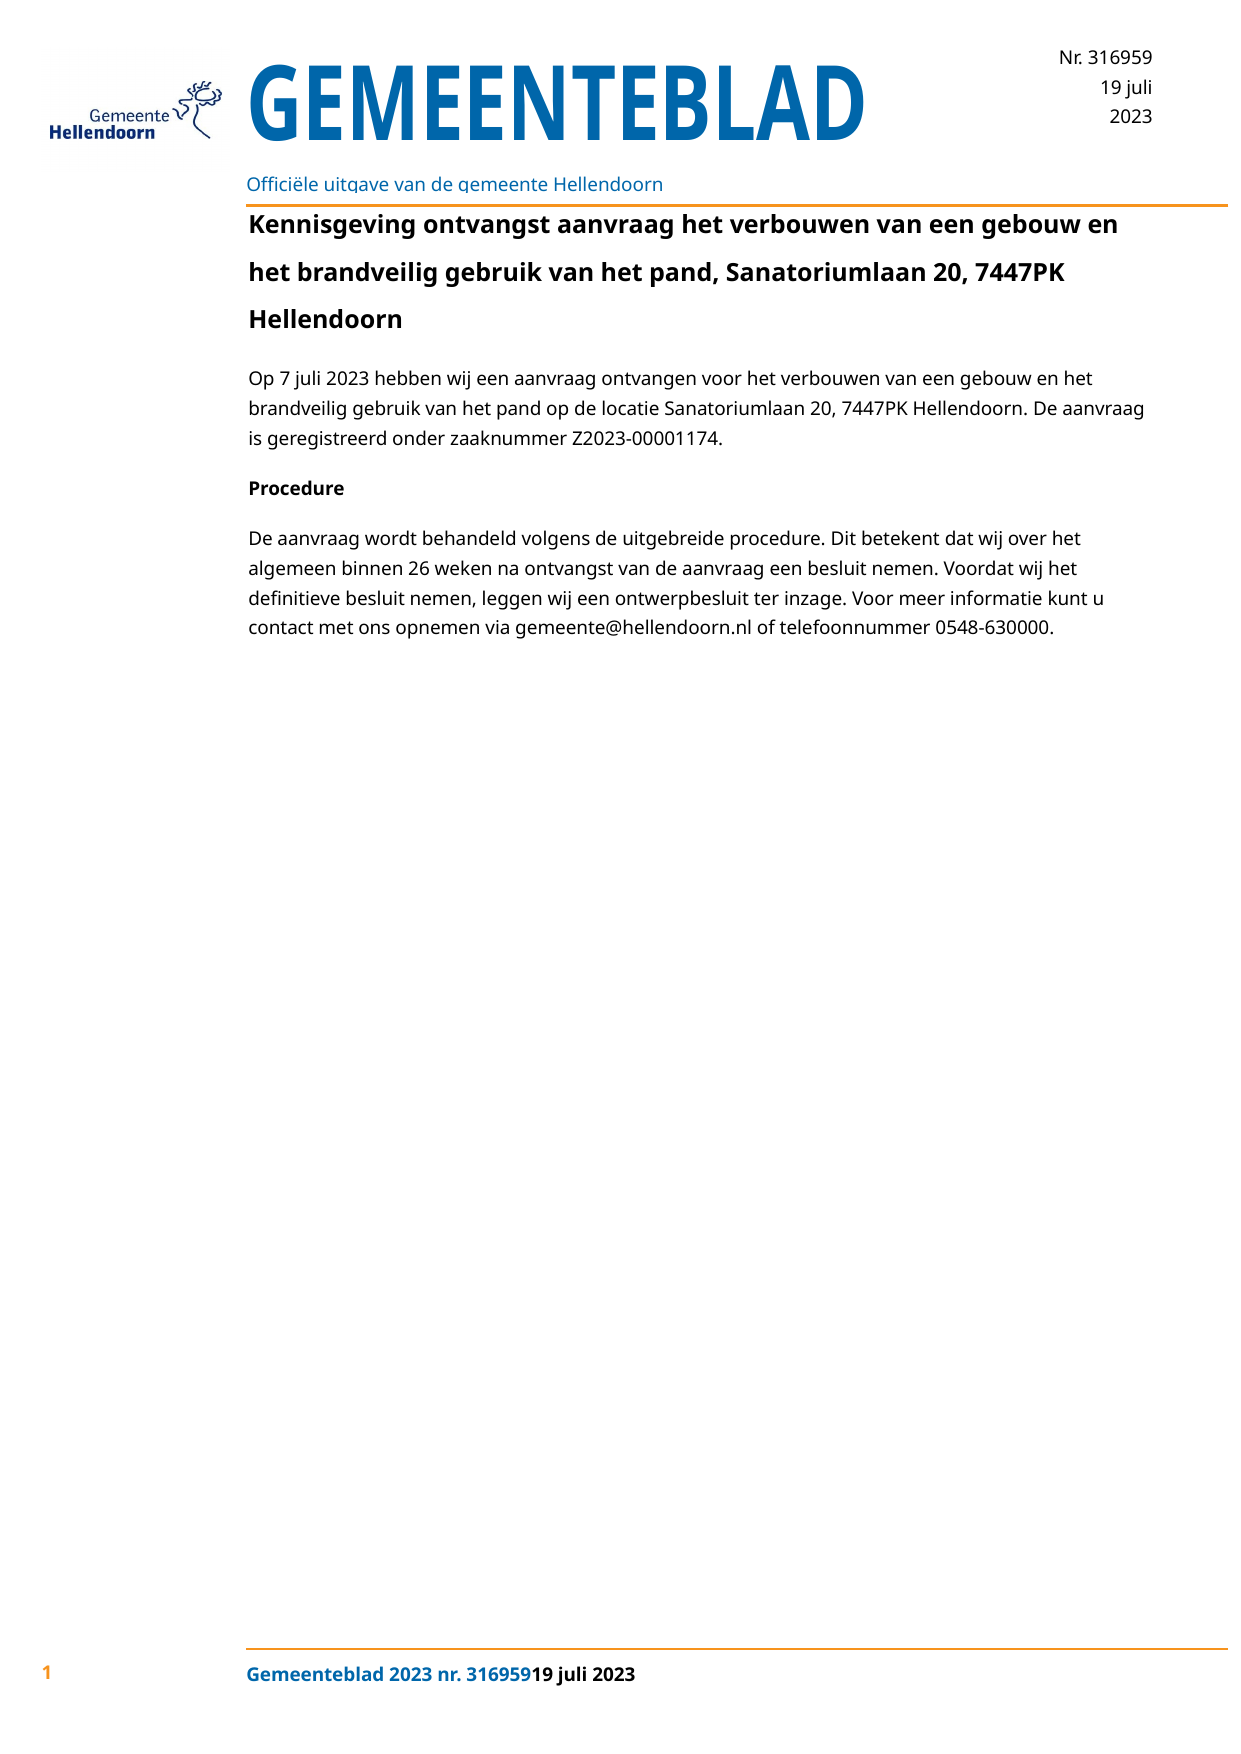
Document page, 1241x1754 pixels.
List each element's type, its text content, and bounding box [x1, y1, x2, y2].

text Kennisgeving ontvangst aanvraag het verbouwen van een gebouw en het brandveilig gebruik van het pand, Sanatoriumlaan 20, 7447PK Hellendoorn [248, 207, 1152, 336]
text Procedure [248, 475, 1152, 501]
text Op 7 juli 2023 hebben wij een aanvraag ontvangen voor het verbouwen van een gebouw en het brandveilig gebruik van het pand op de locatie Sanatoriumlaan 20, 7447PK Hellendoorn. De aanvraag is geregistreerd onder zaaknummer Z2023-00001174. [248, 366, 1152, 450]
text De aanvraag wordt behandeld volgens de uitgebreide procedure. Dit betekent dat wij over het algemeen binnen 26 weken na ontvangst van de aanvraag een besluit nemen. Voordat wij het definitieve besluit nemen, leggen wij een ontwerpbesluit ter inzage. Voor meer informatie kunt u contact met ons opnemen via gemeente@hellendoorn.nl of telefoonnummer 0548-630000. [248, 526, 1152, 640]
picture [41, 47, 231, 172]
